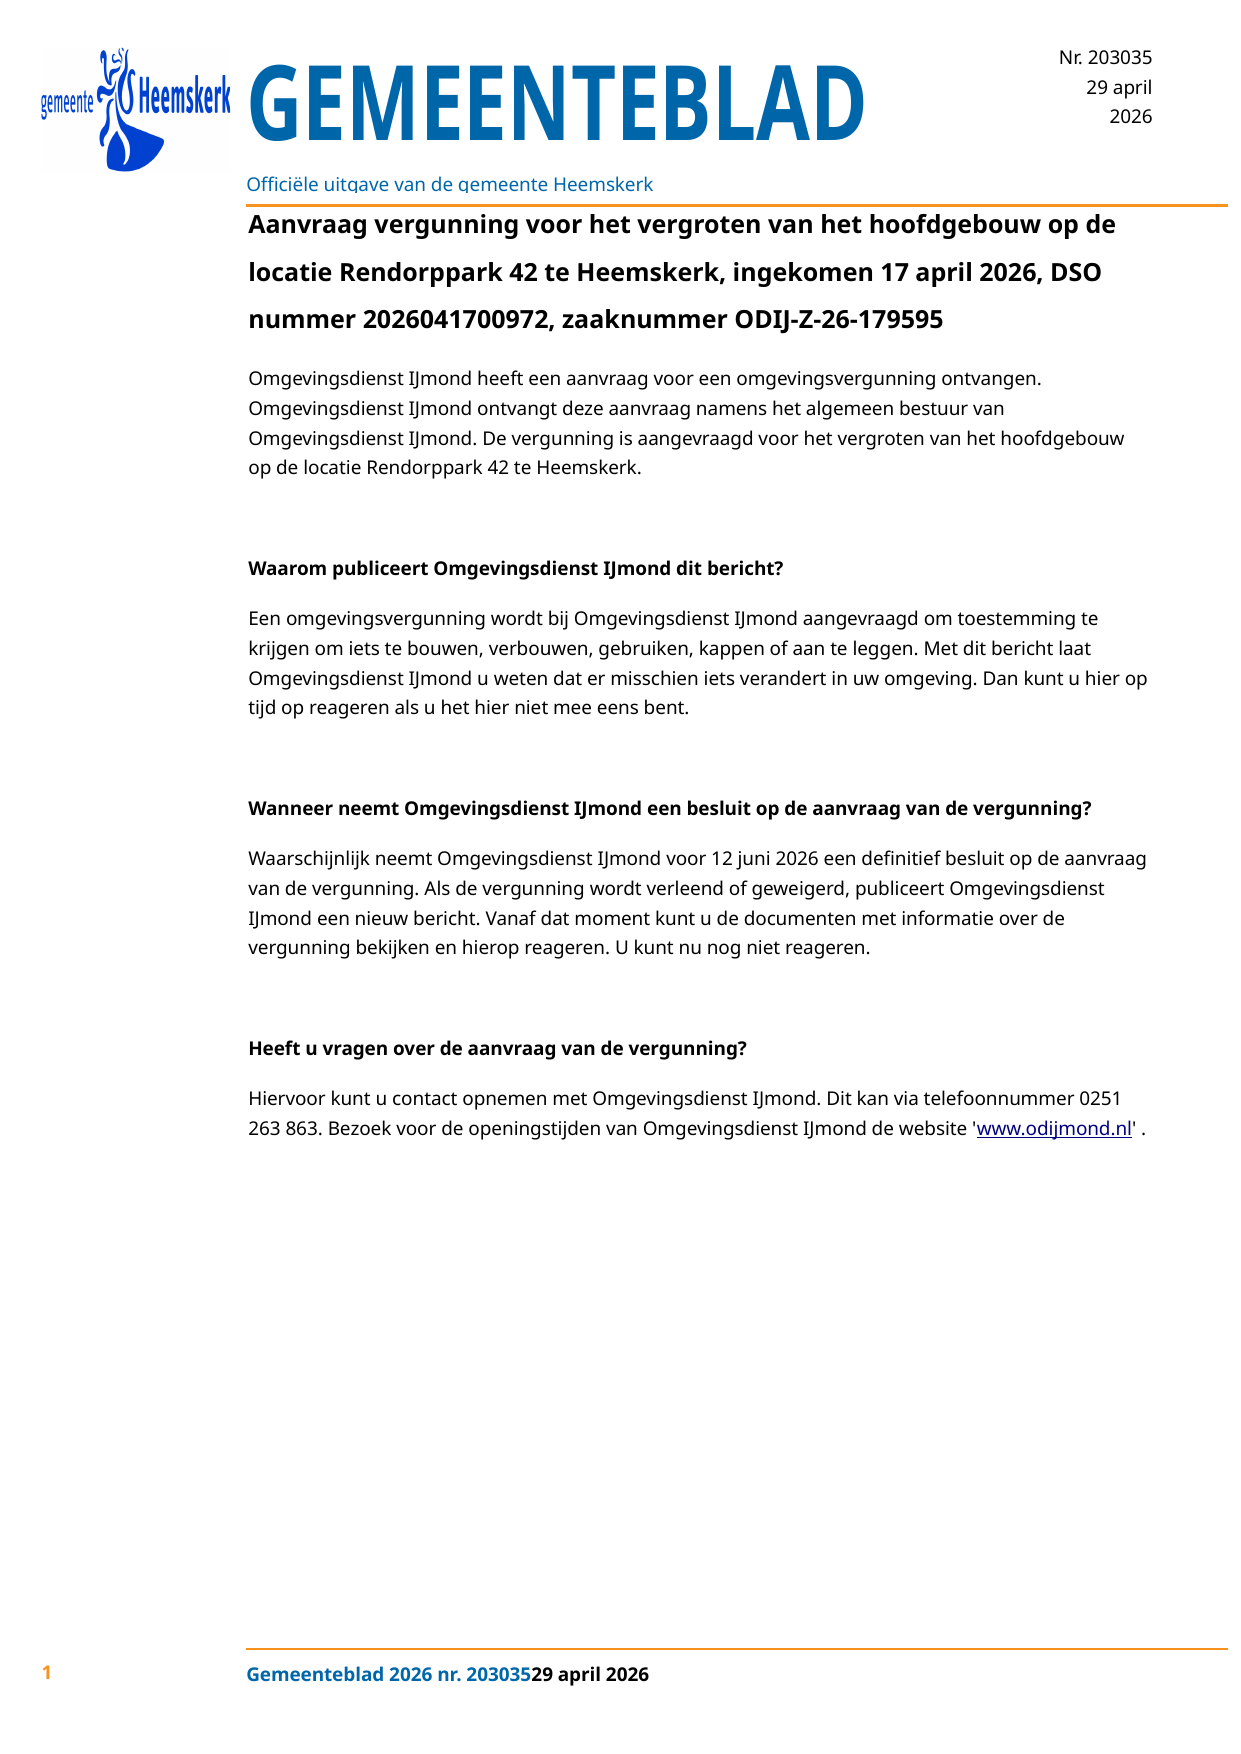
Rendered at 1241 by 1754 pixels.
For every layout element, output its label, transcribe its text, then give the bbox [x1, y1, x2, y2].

text Een omgevingsvergunning wordt bij Omgevingsdienst IJmond aangevraagd om toestemming te krijgen om iets te bouwen, verbouwen, gebruiken, kappen of aan te leggen. Met dit bericht laat Omgevingsdienst IJmond u weten dat er misschien iets verandert in uw omgeving. Dan kunt u hier op tijd op reageren als u het hier niet mee eens bent. [248, 606, 1152, 720]
text Wanneer neemt Omgevingsdienst IJmond een besluit op de aanvraag van de vergunning? [248, 795, 1152, 821]
text Hiervoor kunt u contact opnemen met Omgevingsdienst IJmond. Dit kan via telefoonnummer 0251 263 863. Bezoek voor de openingstijden van Omgevingsdienst IJmond de website 'www.odijmond.nl' . [248, 1086, 1152, 1141]
text Aanvraag vergunning voor het vergroten van het hoofdgebouw op de locatie Rendorppark 42 te Heemskerk, ingekomen 17 april 2026, DSO nummer 2026041700972, zaaknummer ODIJ-Z-26-179595 [248, 207, 1152, 336]
text Heeft u vragen over de aanvraag van de vergunning? [248, 1035, 1152, 1061]
text Omgevingsdienst IJmond heeft een aanvraag voor een omgevingsvergunning ontvangen. Omgevingsdienst IJmond ontvangt deze aanvraag namens het algemeen bestuur van Omgevingsdienst IJmond. De vergunning is aangevraagd voor het vergroten van het hoofdgebouw op de locatie Rendorppark 42 te Heemskerk. [248, 366, 1152, 480]
text Waarom publiceert Omgevingsdienst IJmond dit bericht? [248, 555, 1152, 581]
picture [41, 47, 231, 172]
text Waarschijnlijk neemt Omgevingsdienst IJmond voor 12 juni 2026 een definitief besluit op de aanvraag van de vergunning. Als de vergunning wordt verleend of geweigerd, publiceert Omgevingsdienst IJmond een nieuw bericht. Vanaf dat moment kunt u de documenten met informatie over de vergunning bekijken en hierop reageren. U kunt nu nog niet reageren. [248, 846, 1152, 960]
